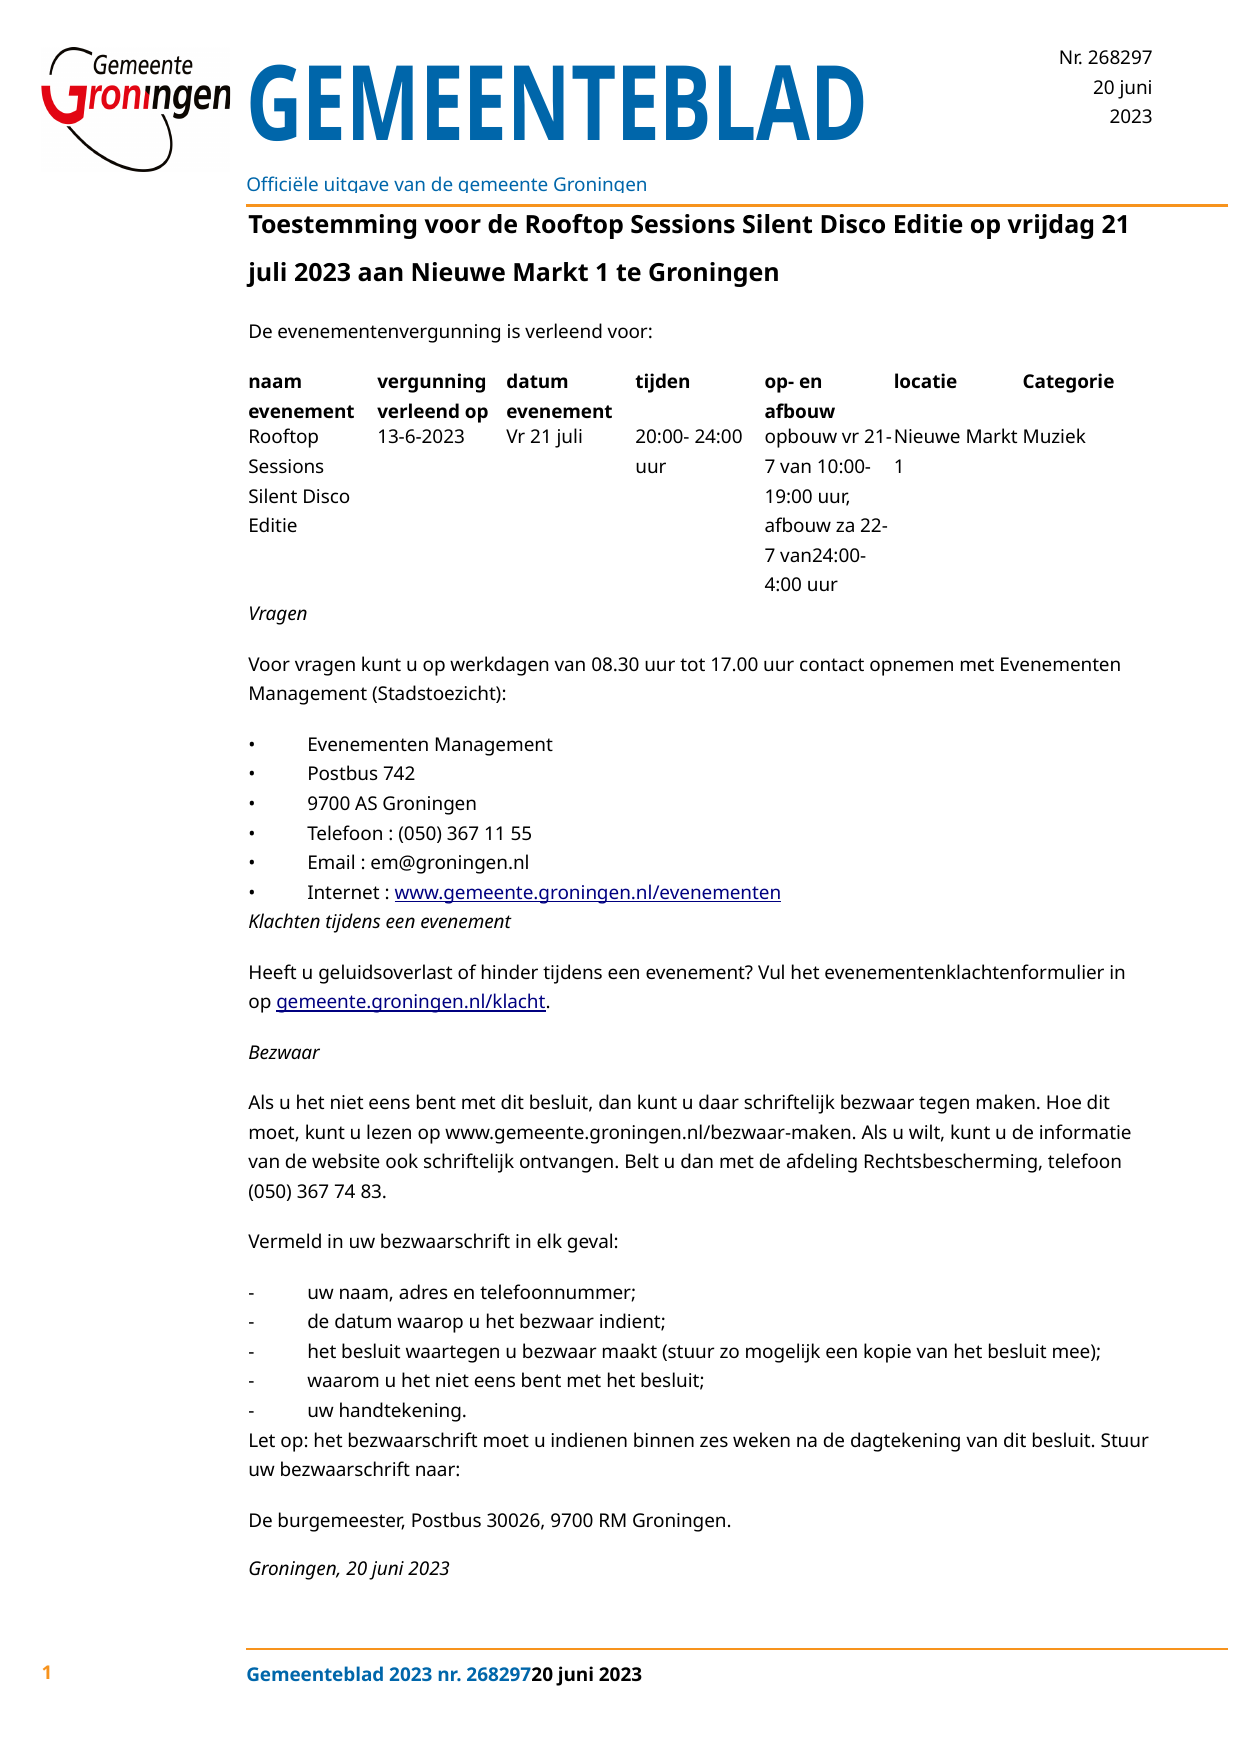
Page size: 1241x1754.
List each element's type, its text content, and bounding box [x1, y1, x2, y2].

text Groningen, 20 juni 2023 [248, 1555, 1152, 1580]
list Postbus 742 [248, 761, 1152, 786]
table_cell Nieuwe Markt 1 [894, 424, 1022, 597]
list Email : em@groningen.nl [248, 849, 1152, 875]
list waarom u het niet eens bent met het besluit; [248, 1368, 1152, 1393]
table_cell Rooftop Sessions Silent Disco Editie [248, 424, 377, 597]
text Vermeld in uw bezwaarschrift in elk geval: [248, 1228, 1152, 1254]
text Let op: het bezwaarschrift moet u indienen binnen zes weken na de dagtekening van dit besluit. Stuur uw bezwaarschrift naar: [248, 1427, 1152, 1482]
picture [41, 47, 231, 172]
table_header vergunning verleend op [377, 369, 506, 424]
text Bezwaar [248, 1039, 1152, 1065]
text Heeft u geluidsoverlast of hinder tijdens een evenement? Vul het evenementenklachtenformulier in op gemeente.groningen.nl/klacht. [248, 959, 1152, 1014]
table_cell 20:00- 24:00 uur [635, 424, 764, 597]
text Toestemming voor de Rooftop Sessions Silent Disco Editie op vrijdag 21 juli 2023 aan Nieuwe Markt 1 te Groningen [248, 207, 1152, 288]
table_header tijden [635, 369, 764, 424]
table_header datum evenement [506, 369, 635, 424]
list de datum waarop u het bezwaar indient; [248, 1308, 1152, 1334]
table_cell opbouw vr 21-7 van 10:00- 19:00 uur, afbouw za 22-7 van24:00- 4:00 uur [764, 424, 893, 597]
list Internet : www.gemeente.groningen.nl/evenementen [248, 879, 1152, 905]
table_header Categorie [1023, 369, 1152, 424]
list het besluit waartegen u bezwaar maakt (stuur zo mogelijk een kopie van het besluit mee); [248, 1338, 1152, 1364]
list uw naam, adres en telefoonnummer; [248, 1279, 1152, 1305]
text De burgemeester, Postbus 30026, 9700 RM Groningen. [248, 1507, 1152, 1533]
list Evenementen Management [248, 731, 1152, 757]
list 9700 AS Groningen [248, 790, 1152, 816]
text Als u het niet eens bent met dit besluit, dan kunt u daar schriftelijk bezwaar tegen maken. Hoe dit moet, kunt u lezen op www.gemeente.groningen.nl/bezwaar-maken. Als u wilt, kunt u de informatie van de website ook schriftelijk ontvangen. Belt u dan met de afdeling Rechtsbescherming, telefoon (050) 367 74 83. [248, 1089, 1152, 1204]
list Telefoon : (050) 367 11 55 [248, 820, 1152, 846]
table_header locatie [894, 369, 1022, 424]
text Voor vragen kunt u op werkdagen van 08.30 uur tot 17.00 uur contact opnemen met Evenementen Management (Stadstoezicht): [248, 651, 1152, 706]
table_header naam evenement [248, 369, 377, 424]
text Klachten tijdens een evenement [248, 908, 1152, 934]
table_cell Vr 21 juli [506, 424, 635, 597]
table_header op- en afbouw [764, 369, 893, 424]
table_cell Muziek [1023, 424, 1152, 597]
table_cell 13-6-2023 [377, 424, 506, 597]
text Vragen [248, 601, 1152, 626]
text De evenementenvergunning is verleend voor: [248, 318, 1152, 344]
list uw handtekening. [248, 1397, 1152, 1423]
